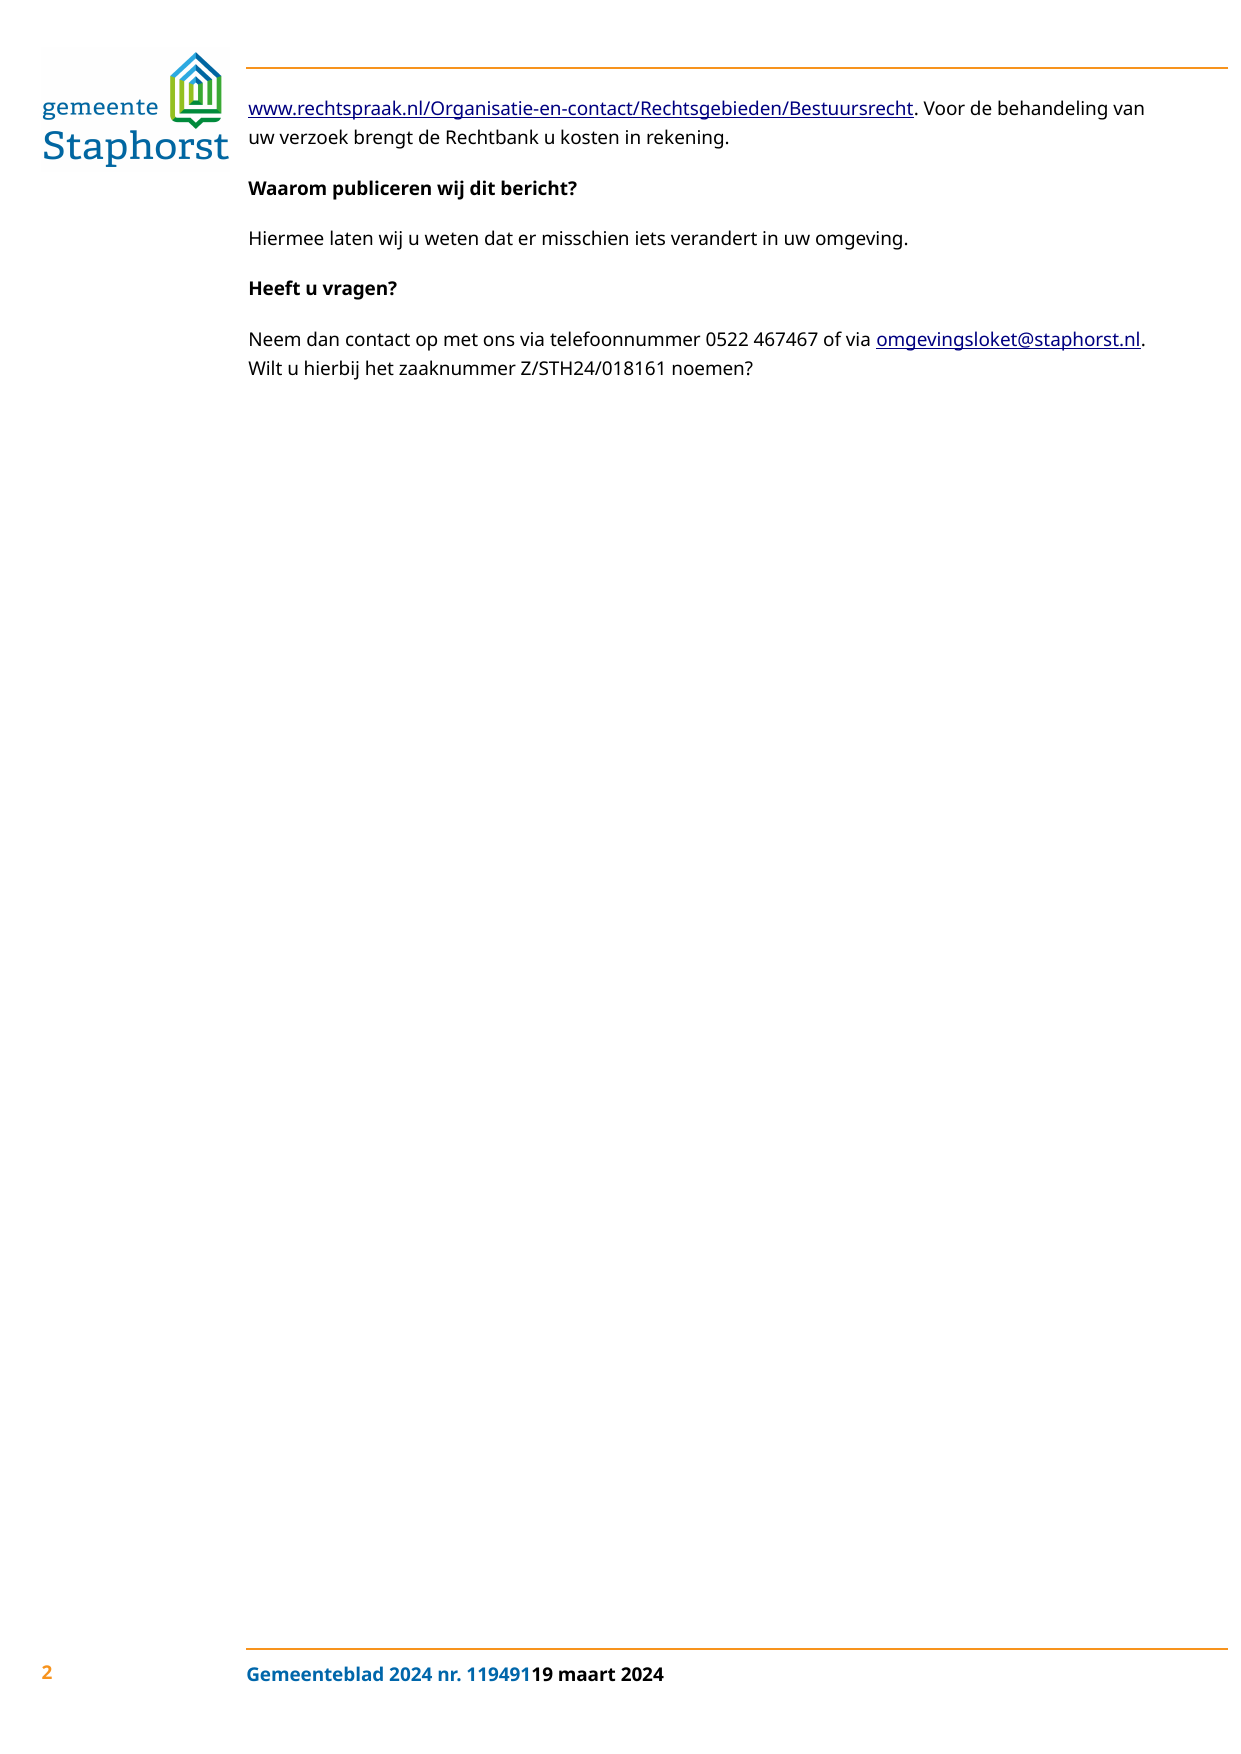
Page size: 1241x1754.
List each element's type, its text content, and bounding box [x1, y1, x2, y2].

picture [41, 47, 231, 172]
text Hiermee laten wij u weten dat er misschien iets verandert in uw omgeving. [248, 225, 1152, 251]
text www.rechtspraak.nl/Organisatie-en-contact/Rechtsgebieden/Bestuursrecht. Voor de behandeling van uw verzoek brengt de Rechtbank u kosten in rekening. [248, 95, 1152, 150]
text Neem dan contact op met ons via telefoonnummer 0522 467467 of via omgevingsloket@staphorst.nl. Wilt u hierbij het zaaknummer Z/STH24/018161 noemen? [248, 326, 1152, 381]
text Heeft u vragen? [248, 276, 1152, 301]
text Waarom publiceren wij dit bericht? [248, 175, 1152, 201]
